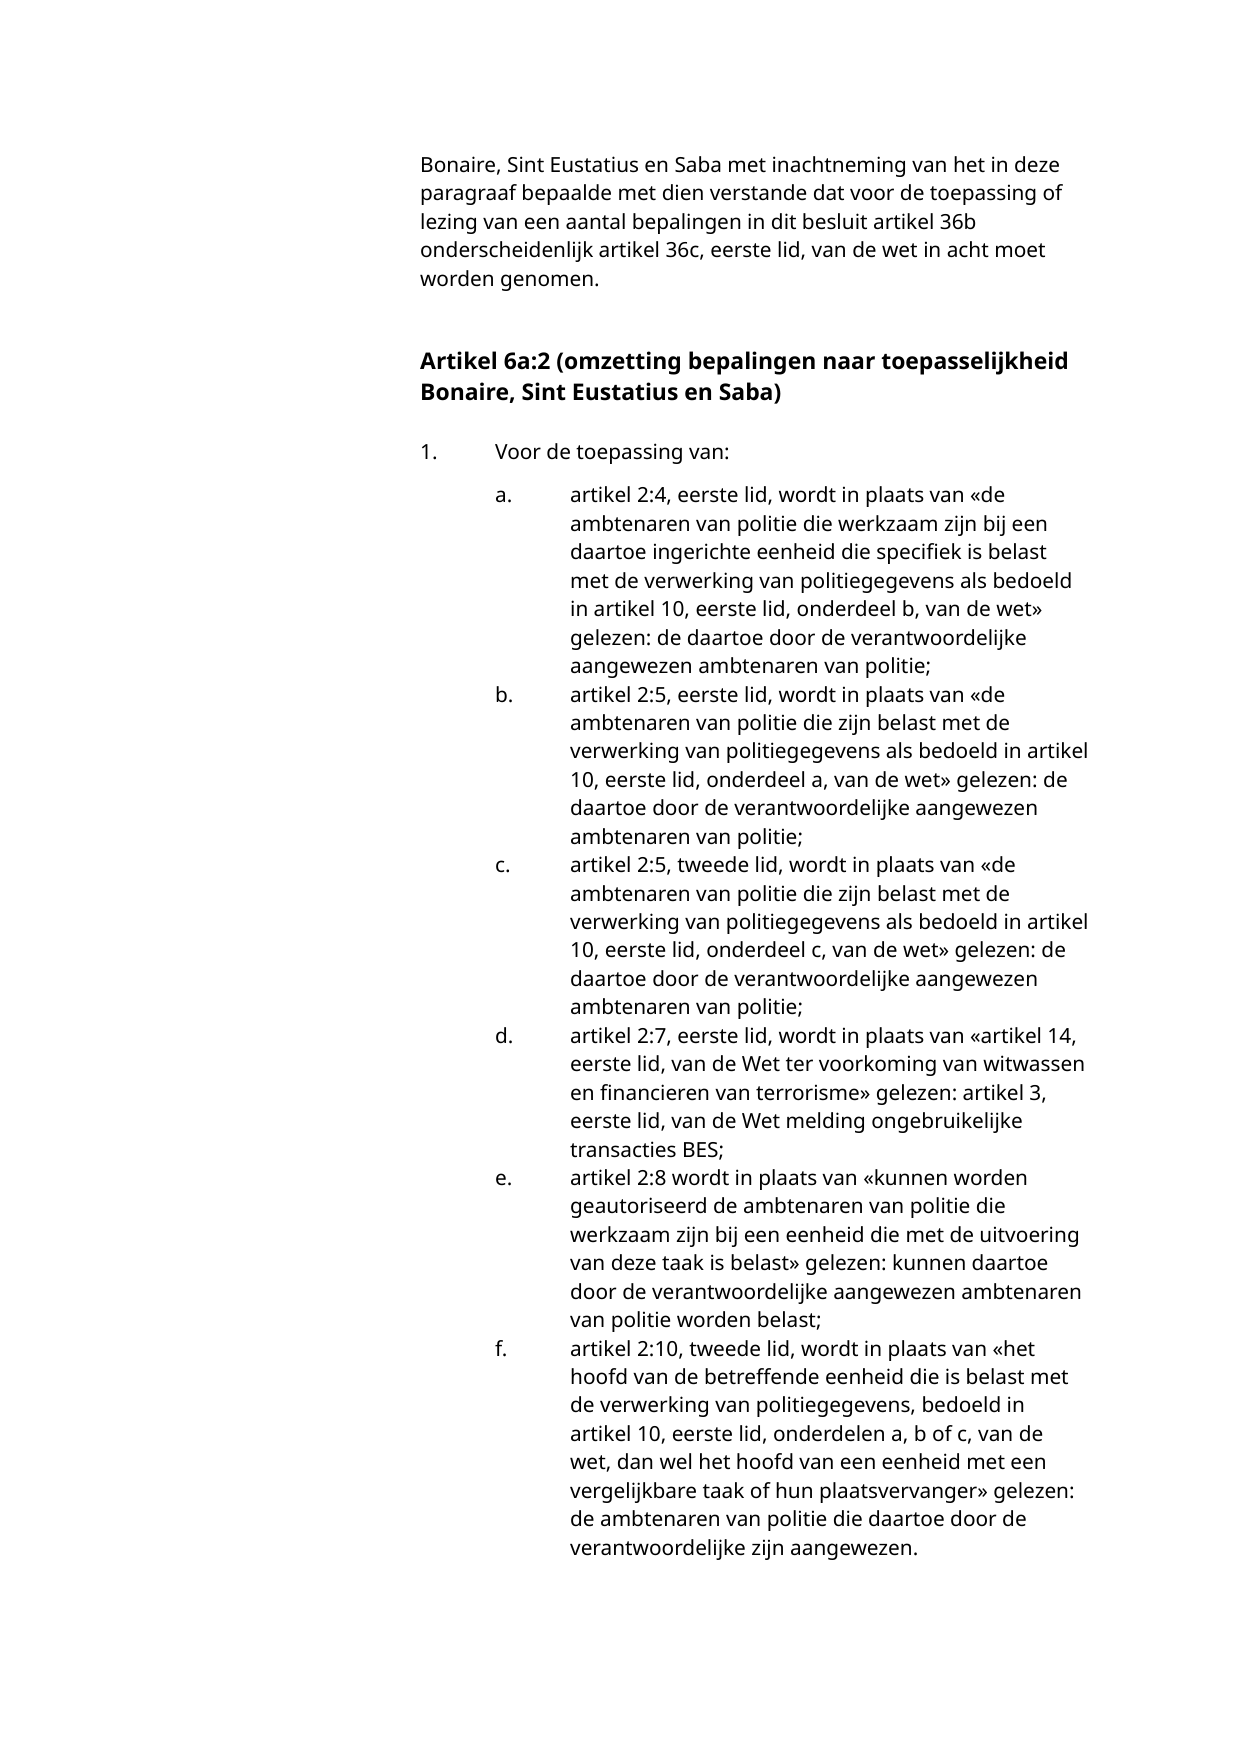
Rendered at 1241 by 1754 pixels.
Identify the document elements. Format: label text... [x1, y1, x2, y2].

list artikel 2:10, tweede lid, wordt in plaats van «het hoofd van de betreffende eenheid die is belast met de verwerking van politiegegevens, bedoeld in artikel 10, eerste lid, onderdelen a, b of c, van de wet, dan wel het hoofd van een eenheid met een vergelijkbare taak of hun plaatsvervanger» gelezen: de ambtenaren van politie die daartoe door de verantwoordelijke zijn aangewezen. [495, 1334, 1090, 1561]
list artikel 2:5, eerste lid, wordt in plaats van «de ambtenaren van politie die zijn belast met de verwerking van politiegegevens als bedoeld in artikel 10, eerste lid, onderdeel a, van de wet» gelezen: de daartoe door de verantwoordelijke aangewezen ambtenaren van politie; [495, 680, 1090, 850]
text Bonaire, Sint Eustatius en Saba met inachtneming van het in deze paragraaf bepaalde met dien verstande dat voor de toepassing of lezing van een aantal bepalingen in dit besluit artikel 36b onderscheidenlijk artikel 36c, eerste lid, van de wet in acht moet worden genomen. [420, 150, 1090, 292]
list artikel 2:5, tweede lid, wordt in plaats van «de ambtenaren van politie die zijn belast met de verwerking van politiegegevens als bedoeld in artikel 10, eerste lid, onderdeel c, van de wet» gelezen: de daartoe door de verantwoordelijke aangewezen ambtenaren van politie; [495, 850, 1090, 1021]
list artikel 2:4, eerste lid, wordt in plaats van «de ambtenaren van politie die werkzaam zijn bij een daartoe ingerichte eenheid die specifiek is belast met de verwerking van politiegegevens als bedoeld in artikel 10, eerste lid, onderdeel b, van de wet» gelezen: de daartoe door de verantwoordelijke aangewezen ambtenaren van politie; [495, 481, 1090, 680]
list Voor de toepassing van: [420, 437, 1090, 466]
list artikel 2:8 wordt in plaats van «kunnen worden geautoriseerd de ambtenaren van politie die werkzaam zijn bij een eenheid die met de uitvoering van deze taak is belast» gelezen: kunnen daartoe door de verantwoordelijke aangewezen ambtenaren van politie worden belast; [495, 1163, 1090, 1334]
subtitle Artikel 6a:2 (omzetting bepalingen naar toepasselijkheid Bonaire, Sint Eustatius en Saba) [420, 345, 1090, 407]
list artikel 2:7, eerste lid, wordt in plaats van «artikel 14, eerste lid, van de Wet ter voorkoming van witwassen en financieren van terrorisme» gelezen: artikel 3, eerste lid, van de Wet melding ongebruikelijke transacties BES; [495, 1021, 1090, 1163]
